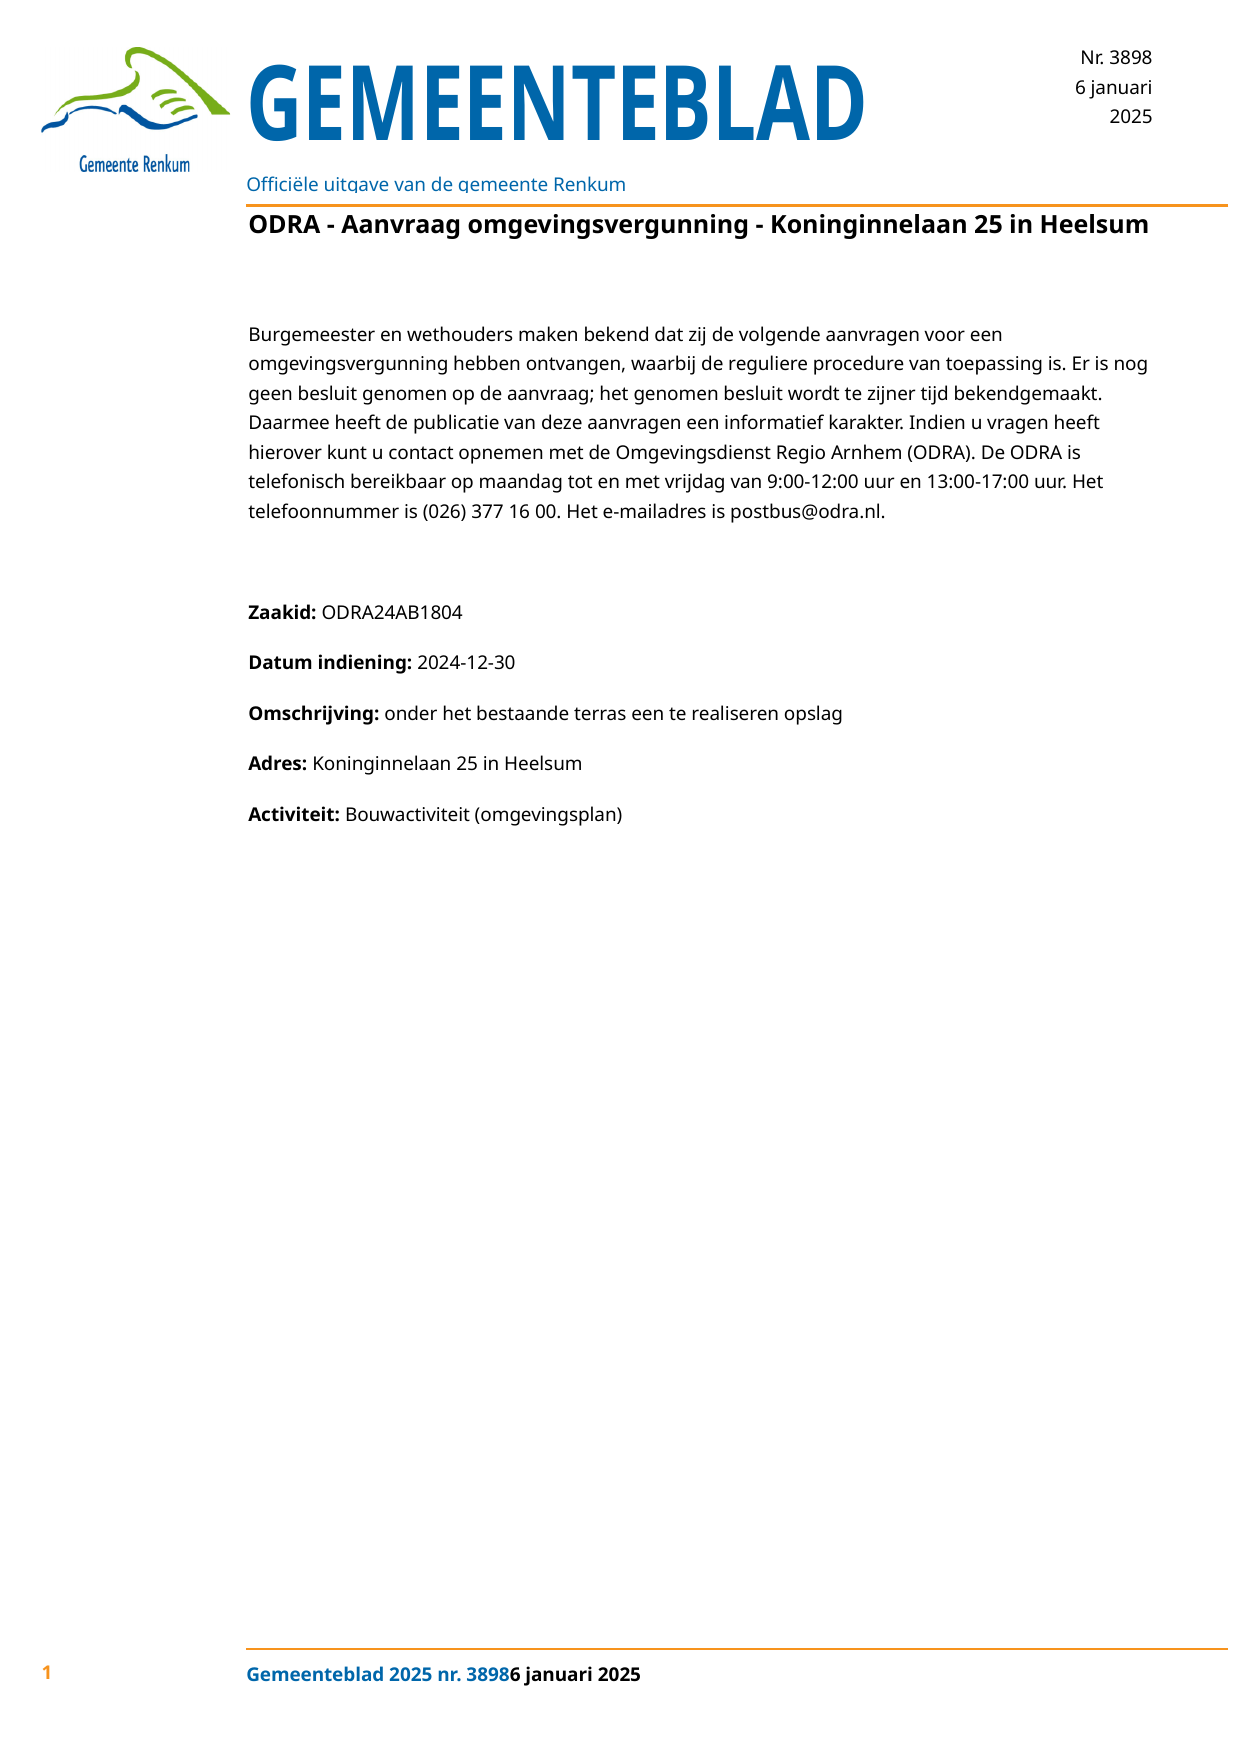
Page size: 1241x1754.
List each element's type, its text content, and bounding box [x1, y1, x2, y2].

text Activiteit: Bouwactiviteit (omgevingsplan) [248, 801, 1152, 826]
text ODRA - Aanvraag omgevingsvergunning - Koninginnelaan 25 in Heelsum [248, 207, 1152, 241]
text Omschrijving: onder het bestaande terras een te realiseren opslag [248, 700, 1152, 726]
text Zaakid: ODRA24AB1804 [248, 599, 1152, 625]
text Adres: Koninginnelaan 25 in Heelsum [248, 750, 1152, 776]
text Datum indiening: 2024-12-30 [248, 649, 1152, 675]
text Burgemeester en wethouders maken bekend dat zij de volgende aanvragen voor een omgevingsvergunning hebben ontvangen, waarbij de reguliere procedure van toepassing is. Er is nog geen besluit genomen op de aanvraag; het genomen besluit wordt te zijner tijd bekendgemaakt. Daarmee heeft de publicatie van deze aanvragen een informatief karakter. Indien u vragen heeft hierover kunt u contact opnemen met de Omgevingsdienst Regio Arnhem (ODRA). De ODRA is telefonisch bereikbaar op maandag tot en met vrijdag van 9:00-12:00 uur en 13:00-17:00 uur. Het telefoonnummer is (026) 377 16 00. Het e-mailadres is postbus@odra.nl. [248, 321, 1152, 524]
picture [41, 47, 231, 172]
